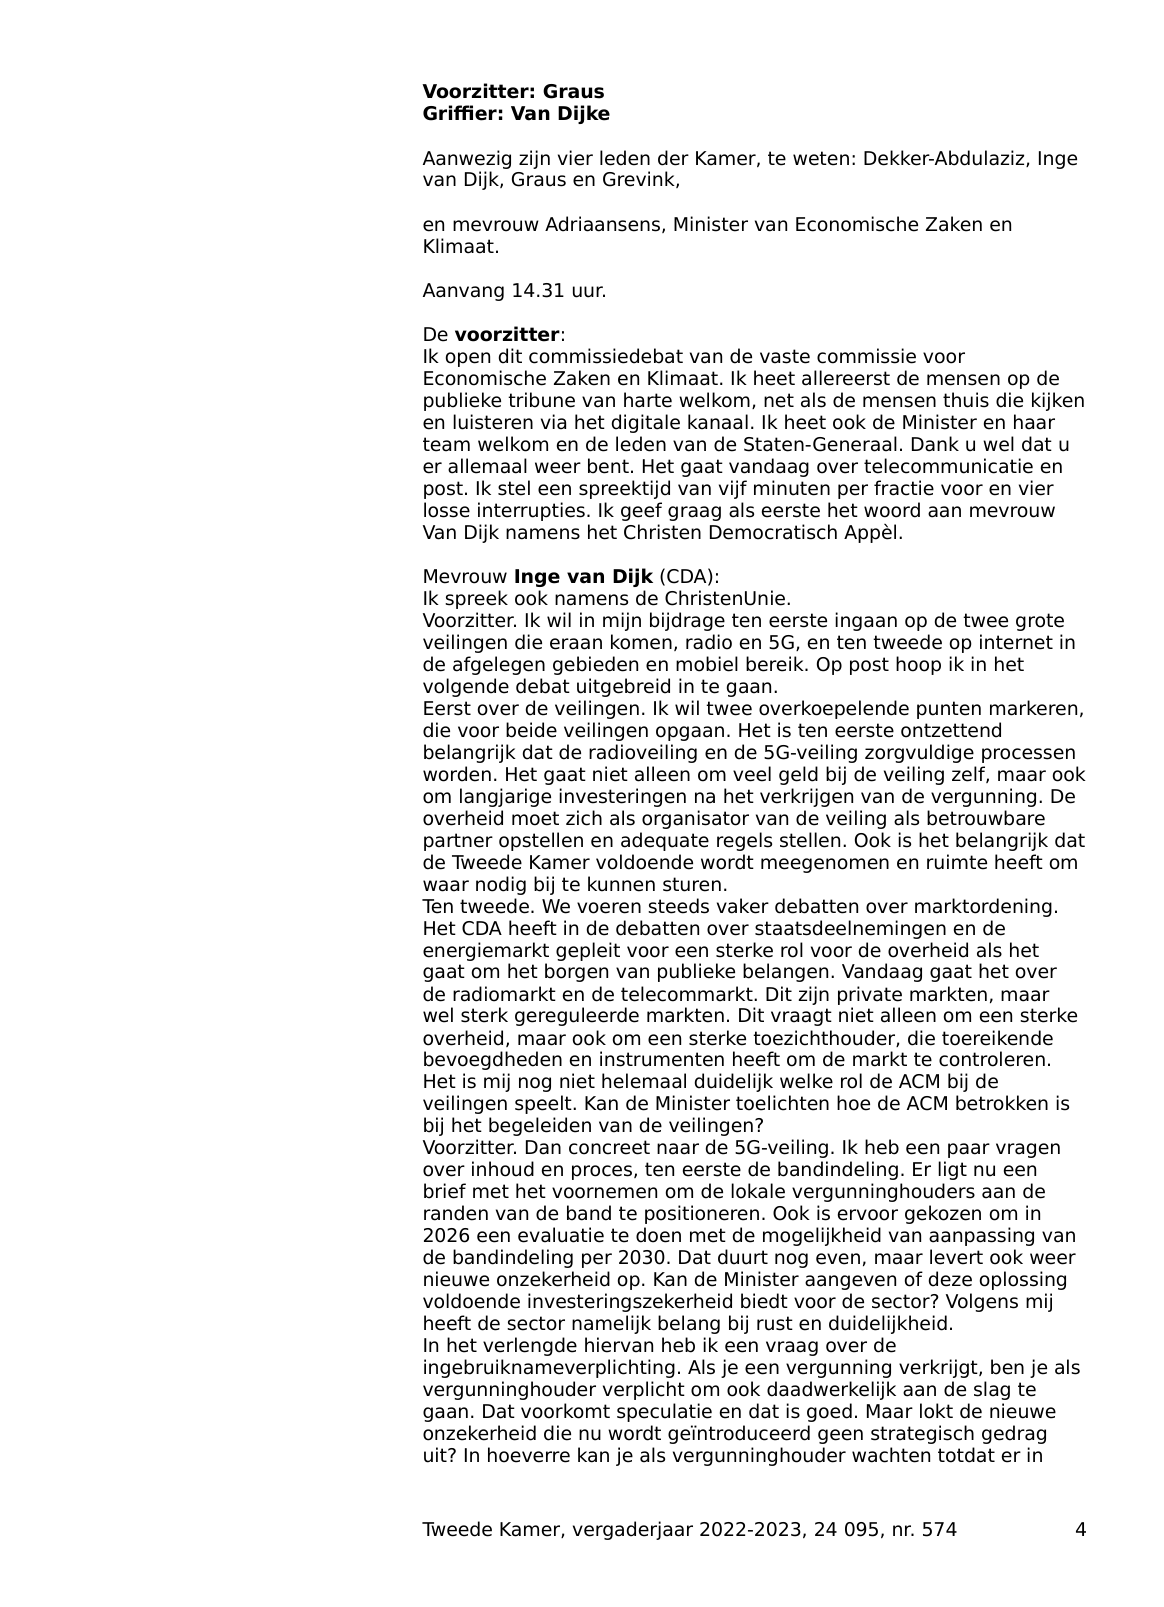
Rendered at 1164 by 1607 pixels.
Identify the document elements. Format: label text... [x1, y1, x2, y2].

text Griffier: Van Dijke [422, 103, 1087, 125]
text en mevrouw Adriaansens, Minister van Economische Zaken en Klimaat. [422, 213, 1087, 257]
text Aanvang 14.31 uur. [422, 280, 1087, 302]
text Ten tweede. We voeren steeds vaker debatten over marktordening. Het CDA heeft in de debatten over staatsdeelnemingen en de energiemarkt gepleit voor een sterke rol voor de overheid als het gaat om het borgen van publieke belangen. Vandaag gaat het over de radiomarkt en de telecommarkt. Dit zijn private markten, maar wel sterk gereguleerde markten. Dit vraagt niet alleen om een sterke overheid, maar ook om een sterke toezichthouder, die toereikende bevoegdheden en instrumenten heeft om de markt te controleren. Het is mij nog niet helemaal duidelijk welke rol de ACM bij de veilingen speelt. Kan de Minister toelichten hoe de ACM betrokken is bij het begeleiden van de veilingen? [422, 896, 1087, 1137]
text Aanwezig zijn vier leden der Kamer, te weten: Dekker-Abdulaziz, Inge van Dijk, Graus en Grevink, [422, 147, 1087, 191]
text Voorzitter. Ik wil in mijn bijdrage ten eerste ingaan op de twee grote veilingen die eraan komen, radio en 5G, en ten tweede op internet in de afgelegen gebieden en mobiel bereik. Op post hoop ik in het volgende debat uitgebreid in te gaan. [422, 610, 1087, 698]
text Voorzitter: Graus [422, 81, 1087, 103]
text Eerst over de veilingen. Ik wil twee overkoepelende punten markeren, die voor beide veilingen opgaan. Het is ten eerste ontzettend belangrijk dat de radioveiling en de 5G-veiling zorgvuldige processen worden. Het gaat niet alleen om veel geld bij de veiling zelf, maar ook om langjarige investeringen na het verkrijgen van de vergunning. De overheid moet zich als organisator van de veiling als betrouwbare partner opstellen en adequate regels stellen. Ook is het belangrijk dat de Tweede Kamer voldoende wordt meegenomen en ruimte heeft om waar nodig bij te kunnen sturen. [422, 698, 1087, 896]
text Mevrouw Inge van Dijk (CDA): [422, 566, 1087, 588]
text Ik open dit commissiedebat van de vaste commissie voor Economische Zaken en Klimaat. Ik heet allereerst de mensen op de publieke tribune van harte welkom, net als de mensen thuis die kijken en luisteren via het digitale kanaal. Ik heet ook de Minister en haar team welkom en de leden van de Staten-Generaal. Dank u wel dat u er allemaal weer bent. Het gaat vandaag over telecommunicatie en post. Ik stel een spreektijd van vijf minuten per fractie voor en vier losse interrupties. Ik geef graag als eerste het woord aan mevrouw Van Dijk namens het Christen Democratisch Appèl. [422, 346, 1087, 544]
text Ik spreek ook namens de ChristenUnie. [422, 588, 1087, 610]
text Voorzitter. Dan concreet naar de 5G-veiling. Ik heb een paar vragen over inhoud en proces, ten eerste de bandindeling. Er ligt nu een brief met het voornemen om de lokale vergunninghouders aan de randen van de band te positioneren. Ook is ervoor gekozen om in 2026 een evaluatie te doen met de mogelijkheid van aanpassing van de bandindeling per 2030. Dat duurt nog even, maar levert ook weer nieuwe onzekerheid op. Kan de Minister aangeven of deze oplossing voldoende investeringszekerheid biedt voor de sector? Volgens mij heeft de sector namelijk belang bij rust en duidelijkheid. [422, 1137, 1087, 1335]
text In het verlengde hiervan heb ik een vraag over de ingebruiknameverplichting. Als je een vergunning verkrijgt, ben je als vergunninghouder verplicht om ook daadwerkelijk aan de slag te gaan. Dat voorkomt speculatie en dat is goed. Maar lokt de nieuwe onzekerheid die nu wordt geïntroduceerd geen strategisch gedrag uit? In hoeverre kan je als vergunninghouder wachten totdat er in [422, 1335, 1087, 1467]
text De voorzitter: [422, 324, 1087, 346]
